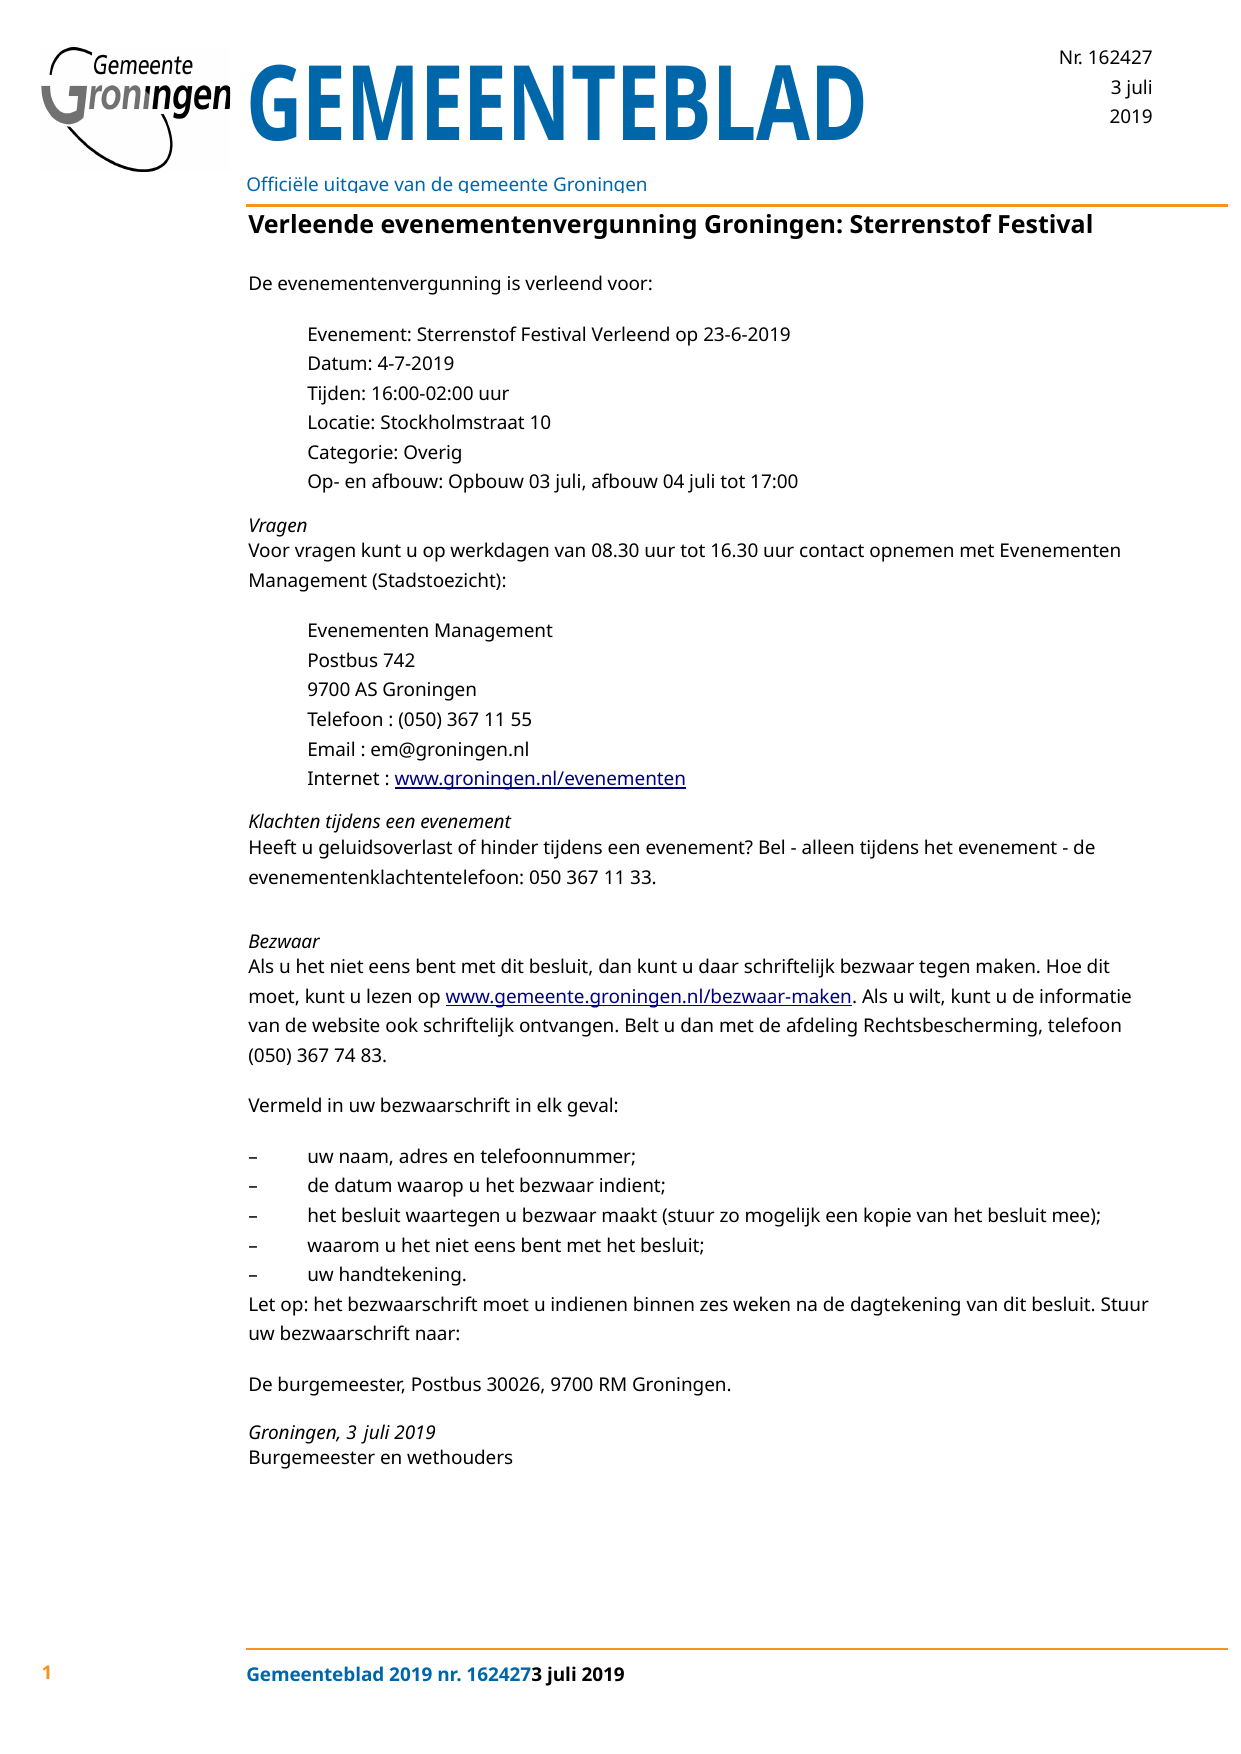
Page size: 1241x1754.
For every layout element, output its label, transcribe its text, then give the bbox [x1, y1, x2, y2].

list Email : em@groningen.nl [248, 736, 1152, 762]
list Internet : www.groningen.nl/evenementen [248, 765, 1152, 791]
text De burgemeester, Postbus 30026, 9700 RM Groningen. [248, 1371, 1152, 1397]
list Categorie: Overig [248, 439, 1152, 465]
text Let op: het bezwaarschrift moet u indienen binnen zes weken na de dagtekening van dit besluit. Stuur uw bezwaarschrift naar: [248, 1291, 1152, 1346]
text Groningen, 3 juli 2019 [248, 1419, 1152, 1444]
picture [41, 47, 231, 172]
list Telefoon : (050) 367 11 55 [248, 706, 1152, 732]
text Heeft u geluidsoverlast of hinder tijdens een evenement? Bel - alleen tijdens het evenement - de evenementenklachtentelefoon: 050 367 11 33. [248, 834, 1152, 889]
list Op- en afbouw: Opbouw 03 juli, afbouw 04 juli tot 17:00 [248, 469, 1152, 494]
text Vermeld in uw bezwaarschrift in elk geval: [248, 1093, 1152, 1118]
text Vragen [248, 512, 1152, 537]
list uw handtekening. [248, 1261, 1152, 1287]
text Als u het niet eens bent met dit besluit, dan kunt u daar schriftelijk bezwaar tegen maken. Hoe dit moet, kunt u lezen op www.gemeente.groningen.nl/bezwaar-maken. Als u wilt, kunt u de informatie van de website ook schriftelijk ontvangen. Belt u dan met de afdeling Rechtsbescherming, telefoon (050) 367 74 83. [248, 953, 1152, 1068]
text Klachten tijdens een evenement [248, 808, 1152, 834]
list Datum: 4-7-2019 [248, 350, 1152, 376]
list Tijden: 16:00-02:00 uur [248, 380, 1152, 406]
list Evenement: Sterrenstof Festival Verleend op 23-6-2019 [248, 321, 1152, 346]
text Burgemeester en wethouders [248, 1444, 1152, 1470]
list Evenementen Management [248, 617, 1152, 643]
list 9700 AS Groningen [248, 677, 1152, 702]
list uw naam, adres en telefoonnummer; [248, 1143, 1152, 1169]
list Locatie: Stockholmstraat 10 [248, 409, 1152, 435]
text Bezwaar [248, 928, 1152, 953]
text Voor vragen kunt u op werkdagen van 08.30 uur tot 16.30 uur contact opnemen met Evenementen Management (Stadstoezicht): [248, 537, 1152, 593]
list Postbus 742 [248, 647, 1152, 673]
text Verleende evenementenvergunning Groningen: Sterrenstof Festival [248, 207, 1152, 241]
list het besluit waartegen u bezwaar maakt (stuur zo mogelijk een kopie van het besluit mee); [248, 1202, 1152, 1228]
list de datum waarop u het bezwaar indient; [248, 1173, 1152, 1198]
text De evenementenvergunning is verleend voor: [248, 270, 1152, 296]
list waarom u het niet eens bent met het besluit; [248, 1232, 1152, 1258]
